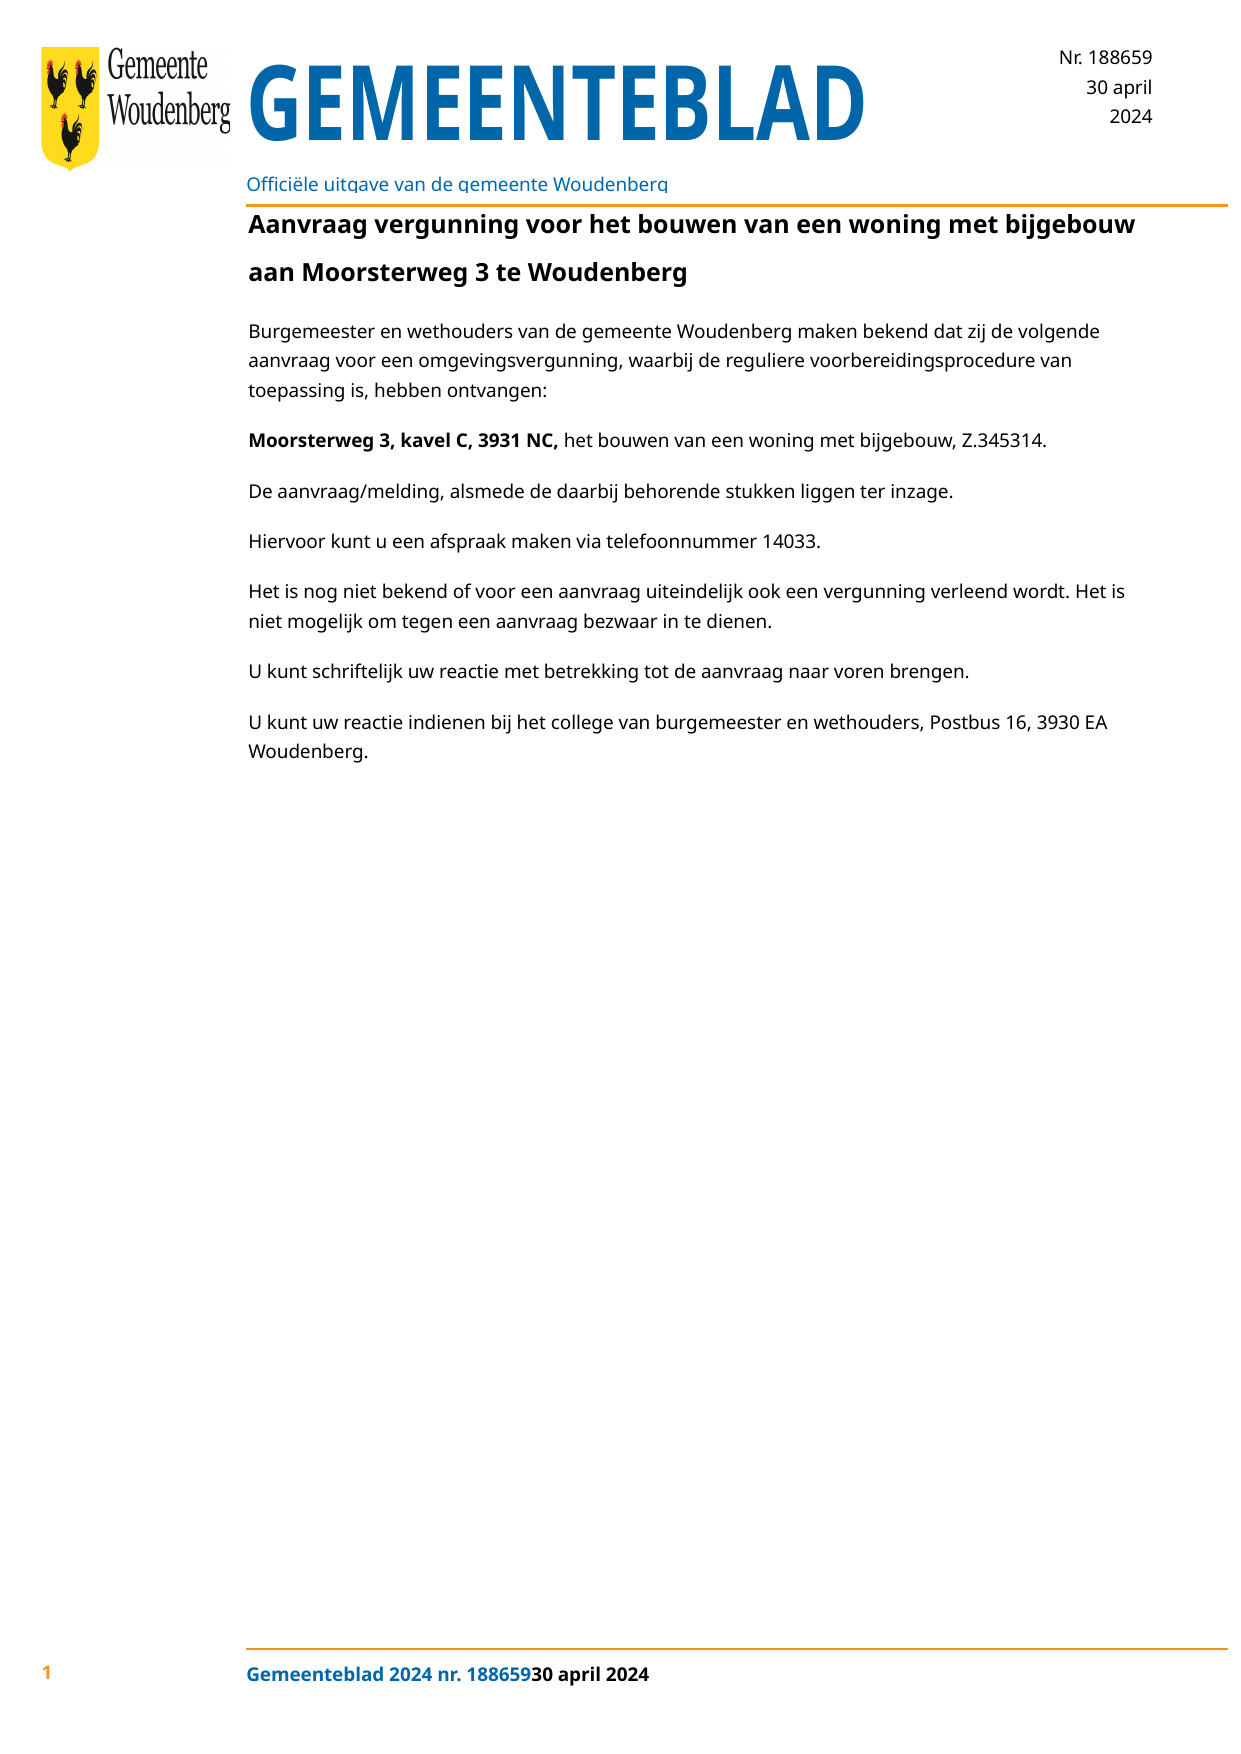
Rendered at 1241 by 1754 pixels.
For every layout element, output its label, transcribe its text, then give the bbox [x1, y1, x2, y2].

text U kunt uw reactie indienen bij het college van burgemeester en wethouders, Postbus 16, 3930 EA Woudenberg. [248, 709, 1152, 764]
text Burgemeester en wethouders van de gemeente Woudenberg maken bekend dat zij de volgende aanvraag voor een omgevingsvergunning, waarbij de reguliere voorbereidingsprocedure van toepassing is, hebben ontvangen: [248, 318, 1152, 403]
picture [41, 47, 231, 172]
text Moorsterweg 3, kavel C, 3931 NC, het bouwen van een woning met bijgebouw, Z.345314. [248, 427, 1152, 453]
text De aanvraag/melding, alsmede de daarbij behorende stukken liggen ter inzage. [248, 478, 1152, 504]
text Het is nog niet bekend of voor een aanvraag uiteindelijk ook een vergunning verleend wordt. Het is niet mogelijk om tegen een aanvraag bezwaar in te dienen. [248, 579, 1152, 634]
text Aanvraag vergunning voor het bouwen van een woning met bijgebouw aan Moorsterweg 3 te Woudenberg [248, 207, 1152, 288]
text U kunt schriftelijk uw reactie met betrekking tot de aanvraag naar voren brengen. [248, 659, 1152, 684]
text Hiervoor kunt u een afspraak maken via telefoonnummer 14033. [248, 528, 1152, 554]
